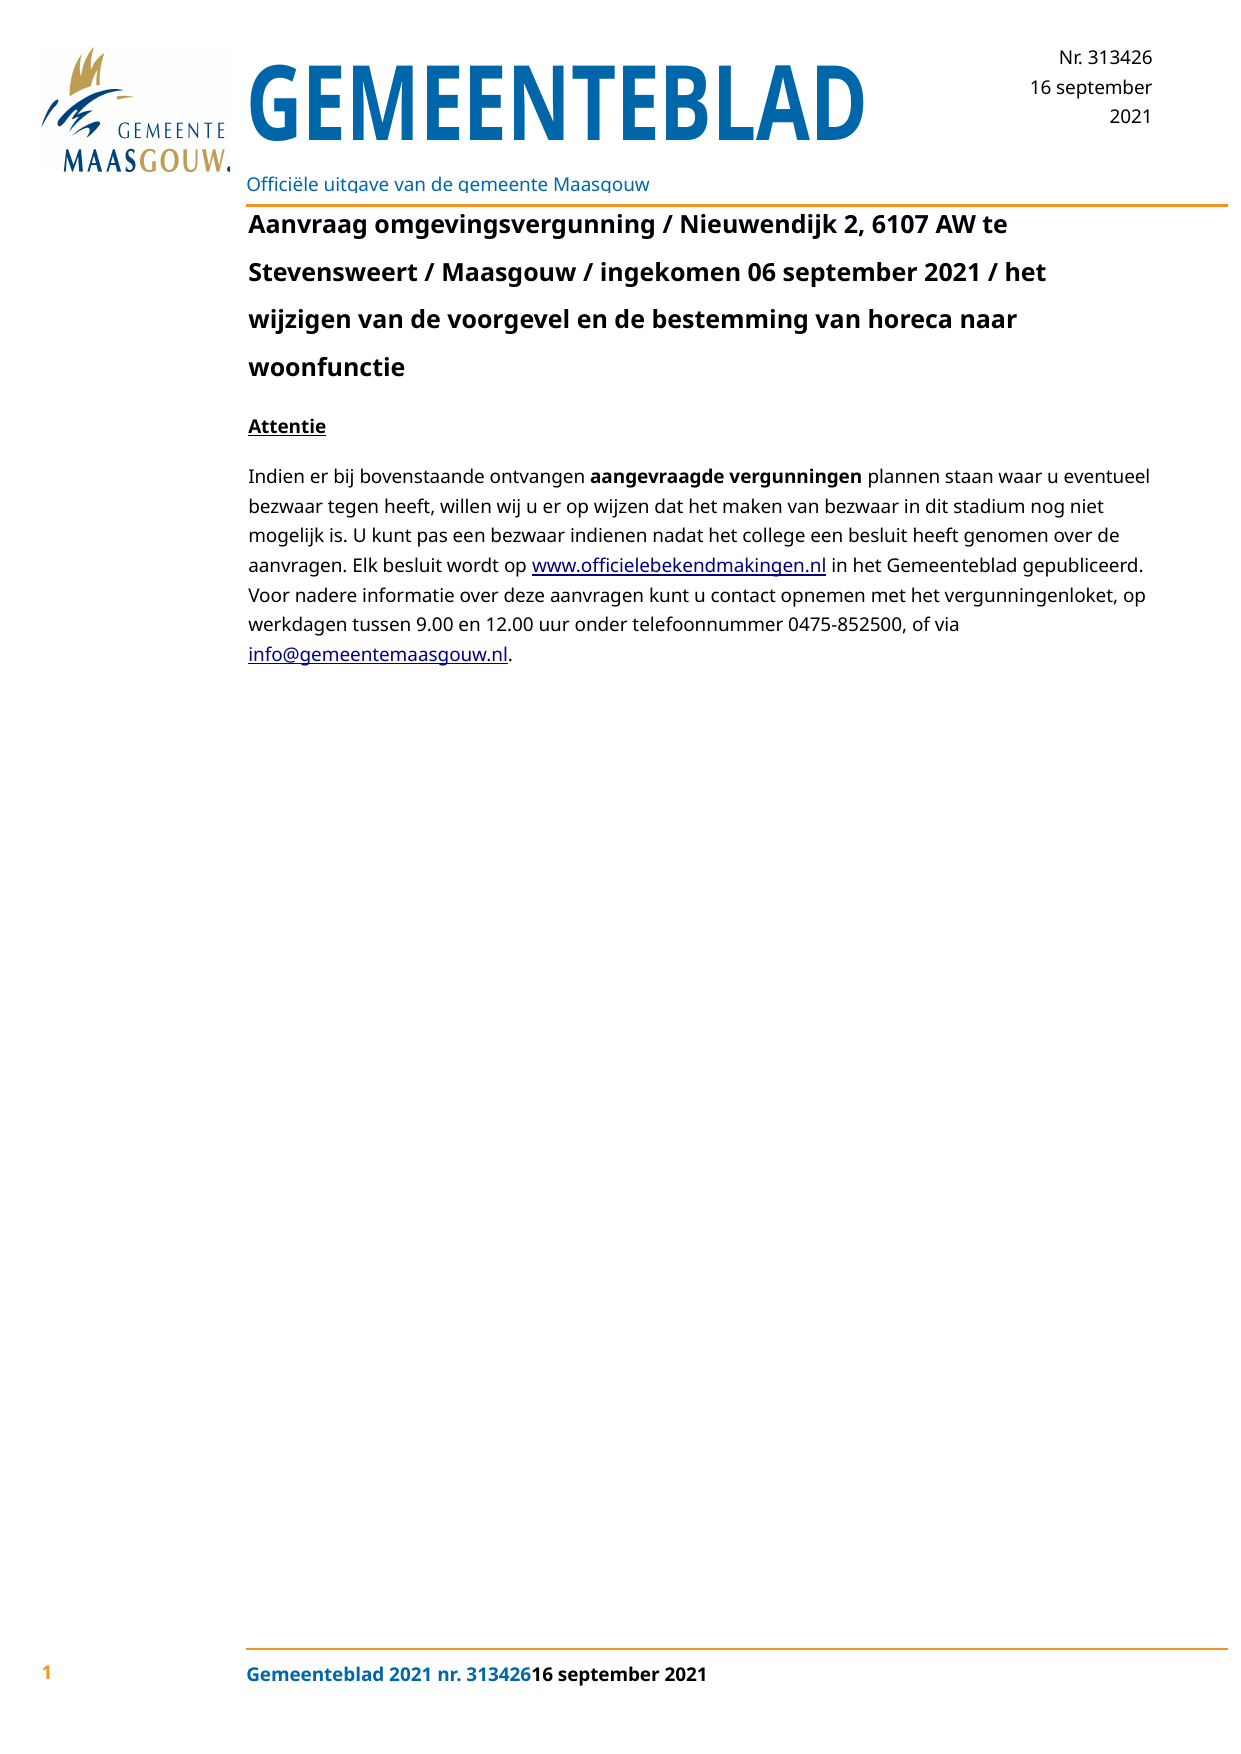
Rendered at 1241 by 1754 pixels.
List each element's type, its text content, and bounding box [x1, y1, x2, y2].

text Attentie [248, 413, 1152, 439]
text Indien er bij bovenstaande ontvangen aangevraagde vergunningen plannen staan waar u eventueel bezwaar tegen heeft, willen wij u er op wijzen dat het maken van bezwaar in dit stadium nog niet mogelijk is. U kunt pas een bezwaar indienen nadat het college een besluit heeft genomen over de aanvragen. Elk besluit wordt op www.officielebekendmakingen.nl in het Gemeenteblad gepubliceerd. Voor nadere informatie over deze aanvragen kunt u contact opnemen met het vergunningenloket, op werkdagen tussen 9.00 en 12.00 uur onder telefoonnummer 0475-852500, of via info@gemeentemaasgouw.nl. [248, 463, 1152, 667]
text Aanvraag omgevingsvergunning / Nieuwendijk 2, 6107 AW te Stevensweert / Maasgouw / ingekomen 06 september 2021 / het wijzigen van de voorgevel en de bestemming van horeca naar woonfunctie [248, 207, 1152, 384]
picture [41, 47, 231, 172]
